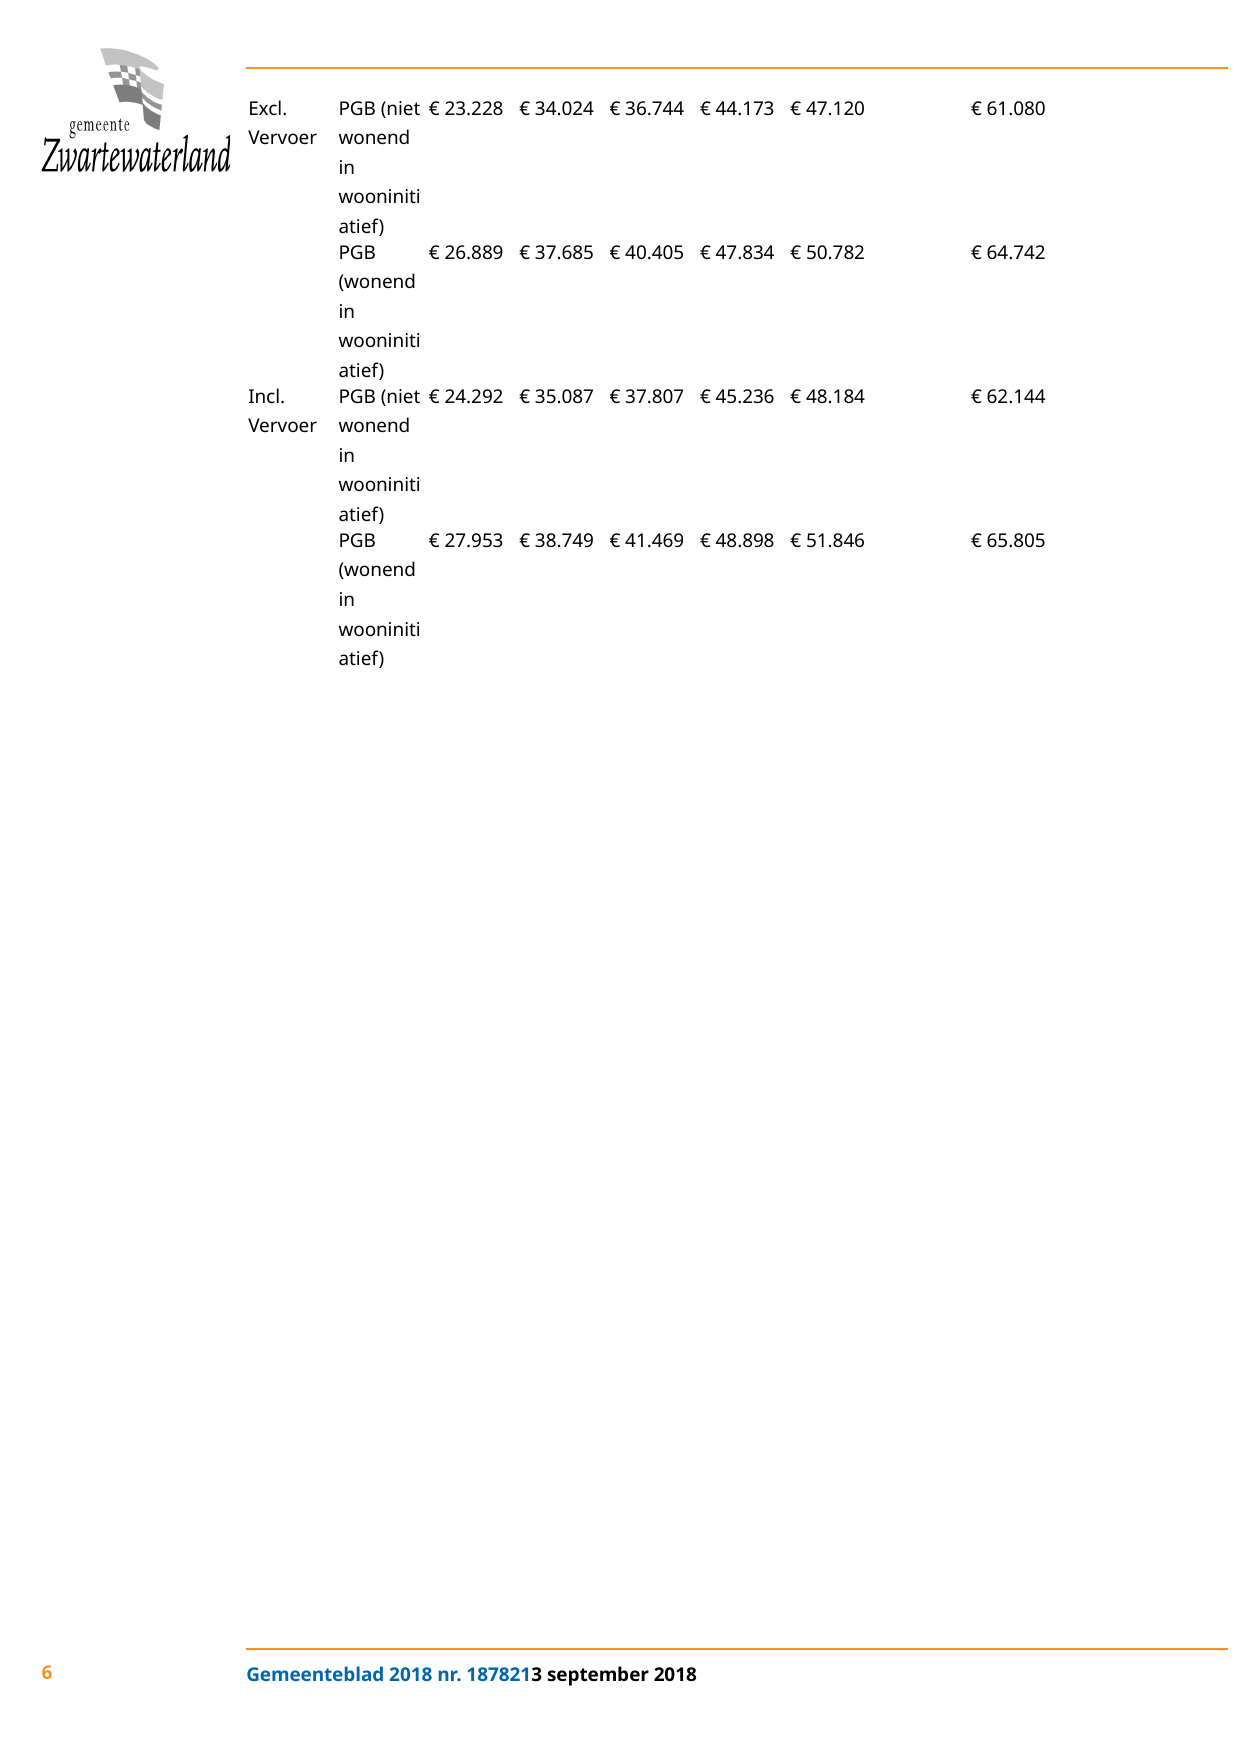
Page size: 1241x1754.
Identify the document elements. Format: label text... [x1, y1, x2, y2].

table_cell € 62.144 [971, 383, 1152, 527]
table_cell € 48.184 [790, 383, 971, 527]
table_cell € 48.898 [700, 527, 790, 671]
table_cell € 64.742 [971, 239, 1152, 383]
table_cell € 37.685 [519, 239, 609, 383]
table_cell € 24.292 [429, 383, 519, 527]
table_cell € 50.782 [790, 239, 971, 383]
table_cell € 40.405 [609, 239, 700, 383]
table_cell € 41.469 [609, 527, 700, 671]
table_cell € 35.087 [519, 383, 609, 527]
picture [41, 47, 231, 172]
table_cell PGB (wonend in wooninitiatief) [338, 239, 429, 383]
table_cell PGB (niet wonend in wooninitiatief) [338, 95, 429, 239]
table_cell € 51.846 [790, 527, 971, 671]
table_cell € 38.749 [519, 527, 609, 671]
table_cell PGB (niet wonend in wooninitiatief) [338, 383, 429, 527]
table_cell € 27.953 [429, 527, 519, 671]
table_cell PGB (wonend in wooninitiatief) [338, 527, 429, 671]
table_cell € 23.228 [429, 95, 519, 239]
table_cell Excl. Vervoer [248, 95, 338, 383]
table_cell € 36.744 [609, 95, 700, 239]
table_cell € 65.805 [971, 527, 1152, 671]
table_cell € 26.889 [429, 239, 519, 383]
table_cell € 37.807 [609, 383, 700, 527]
table_cell € 61.080 [971, 95, 1152, 239]
table_cell € 47.834 [700, 239, 790, 383]
table_cell € 45.236 [700, 383, 790, 527]
table_cell € 34.024 [519, 95, 609, 239]
table_cell € 47.120 [790, 95, 971, 239]
table_cell € 44.173 [700, 95, 790, 239]
table_cell Incl. Vervoer [248, 383, 338, 527]
